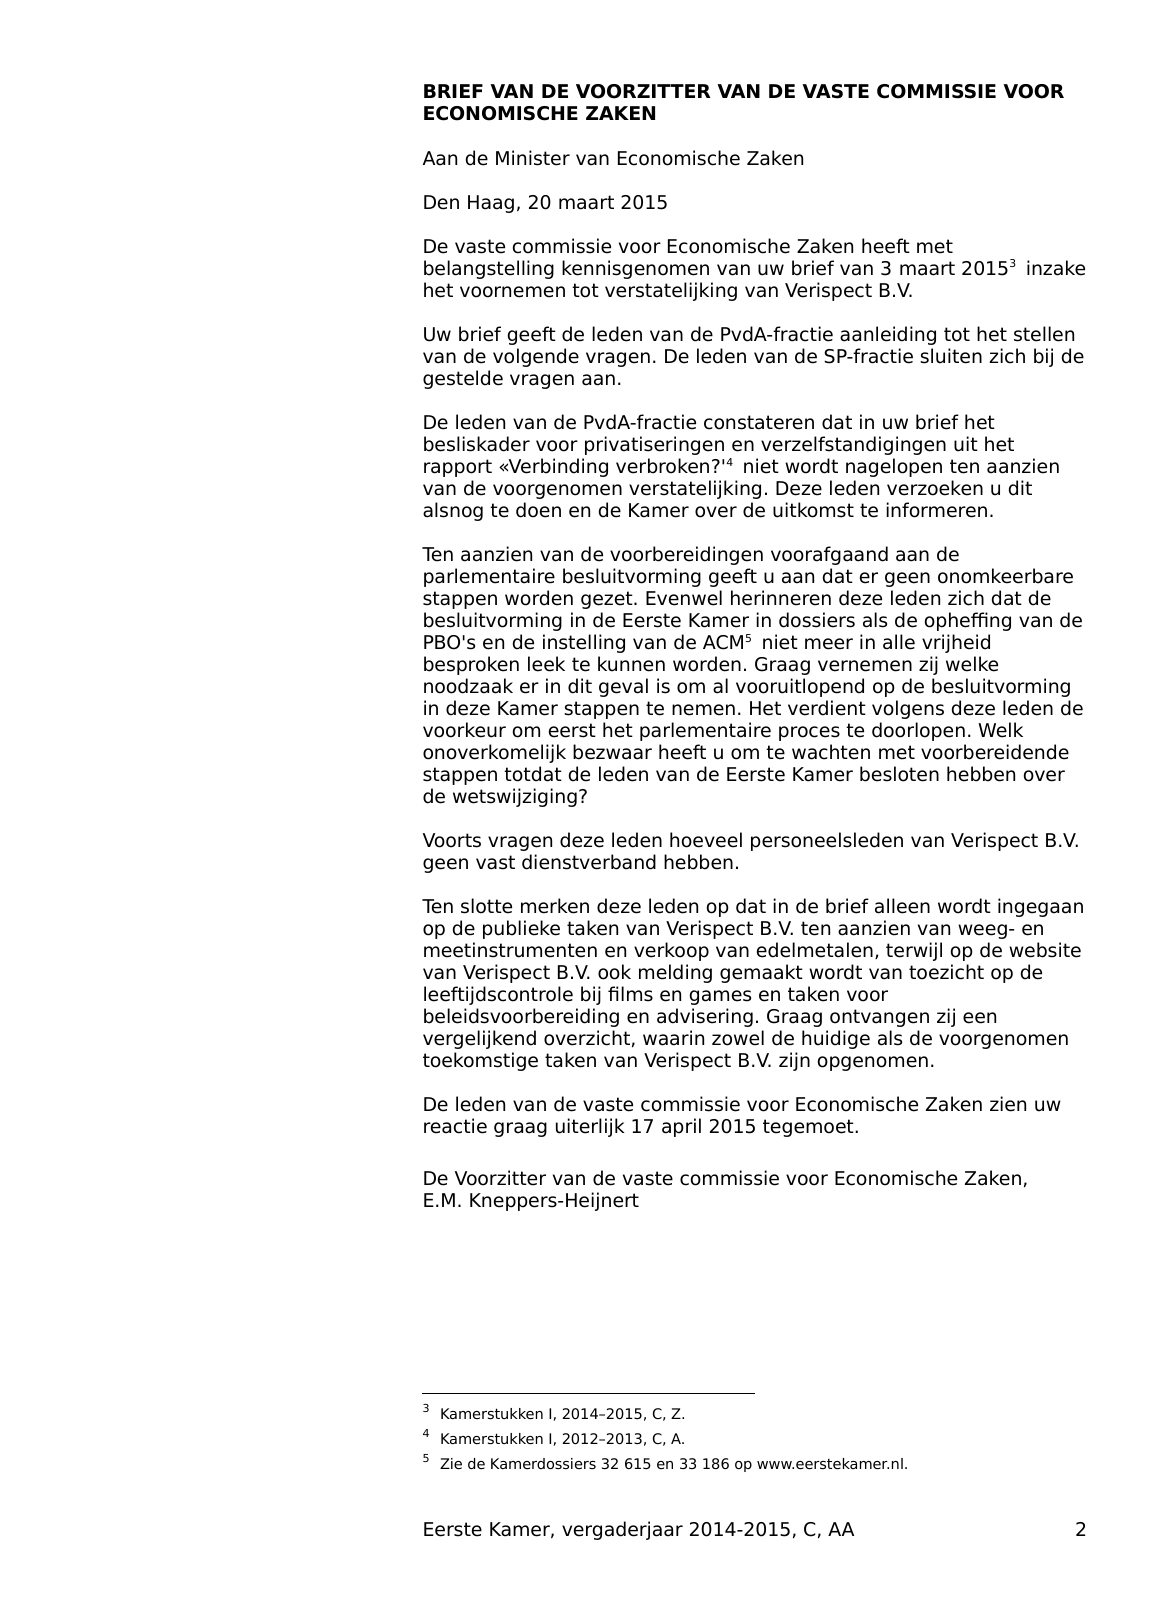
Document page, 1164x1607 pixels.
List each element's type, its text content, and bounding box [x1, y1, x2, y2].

text Den Haag, 20 maart 2015 [422, 192, 1087, 213]
text Voorts vragen deze leden hoeveel personeelsleden van Verispect B.V. geen vast dienstverband hebben. [422, 830, 1087, 874]
subtitle BRIEF VAN DE VOORZITTER VAN DE VASTE COMMISSIE VOOR ECONOMISCHE ZAKEN [422, 81, 1087, 125]
text De leden van de PvdA-fractie constateren dat in uw brief het besliskader voor privatiseringen en verzelfstandigingen uit het rapport «Verbinding verbroken?' niet wordt nagelopen ten aanzien van de voorgenomen verstatelijking. Deze leden verzoeken u dit alsnog te doen en de Kamer over de uitkomst te informeren. [422, 412, 1087, 522]
text De vaste commissie voor Economische Zaken heeft met belangstelling kennisgenomen van uw brief van 3 maart 2015 inzake het voornemen tot verstatelijking van Verispect B.V. [422, 236, 1087, 302]
text Ten aanzien van de voorbereidingen voorafgaand aan de parlementaire besluitvorming geeft u aan dat er geen onomkeerbare stappen worden gezet. Evenwel herinneren deze leden zich dat de besluitvorming in de Eerste Kamer in dossiers als de opheffing van de PBO's en de instelling van de ACM niet meer in alle vrijheid besproken leek te kunnen worden. Graag vernemen zij welke noodzaak er in dit geval is om al vooruitlopend op de besluitvorming in deze Kamer stappen te nemen. Het verdient volgens deze leden de voorkeur om eerst het parlementaire proces te doorlopen. Welk onoverkomelijk bezwaar heeft u om te wachten met voorbereidende stappen totdat de leden van de Eerste Kamer besloten hebben over de wetswijziging? [422, 544, 1087, 808]
text De leden van de vaste commissie voor Economische Zaken zien uw reactie graag uiterlijk 17 april 2015 tegemoet. [422, 1094, 1087, 1138]
text Uw brief geeft de leden van de PvdA-fractie aanleiding tot het stellen van de volgende vragen. De leden van de SP-fractie sluiten zich bij de gestelde vragen aan. [422, 324, 1087, 390]
text Ten slotte merken deze leden op dat in de brief alleen wordt ingegaan op de publieke taken van Verispect B.V. ten aanzien van weeg- en meetinstrumenten en verkoop van edelmetalen, terwijl op de website van Verispect B.V. ook melding gemaakt wordt van toezicht op de leeftijdscontrole bij films en games en taken voor beleidsvoorbereiding en advisering. Graag ontvangen zij een vergelijkend overzicht, waarin zowel de huidige als de voorgenomen toekomstige taken van Verispect B.V. zijn opgenomen. [422, 896, 1087, 1072]
text Zie de Kamerdossiers 32 615 en 33 186 op www.eerstekamer.nl. [422, 1452, 1087, 1474]
text Kamerstukken I, 2012–2013, C, A. [422, 1427, 1087, 1449]
text De Voorzitter van de vaste commissie voor Economische Zaken, E.M. Kneppers-Heijnert [422, 1168, 1087, 1212]
text Kamerstukken I, 2014–2015, C, Z. [422, 1402, 1087, 1424]
text Aan de Minister van Economische Zaken [422, 147, 1087, 169]
